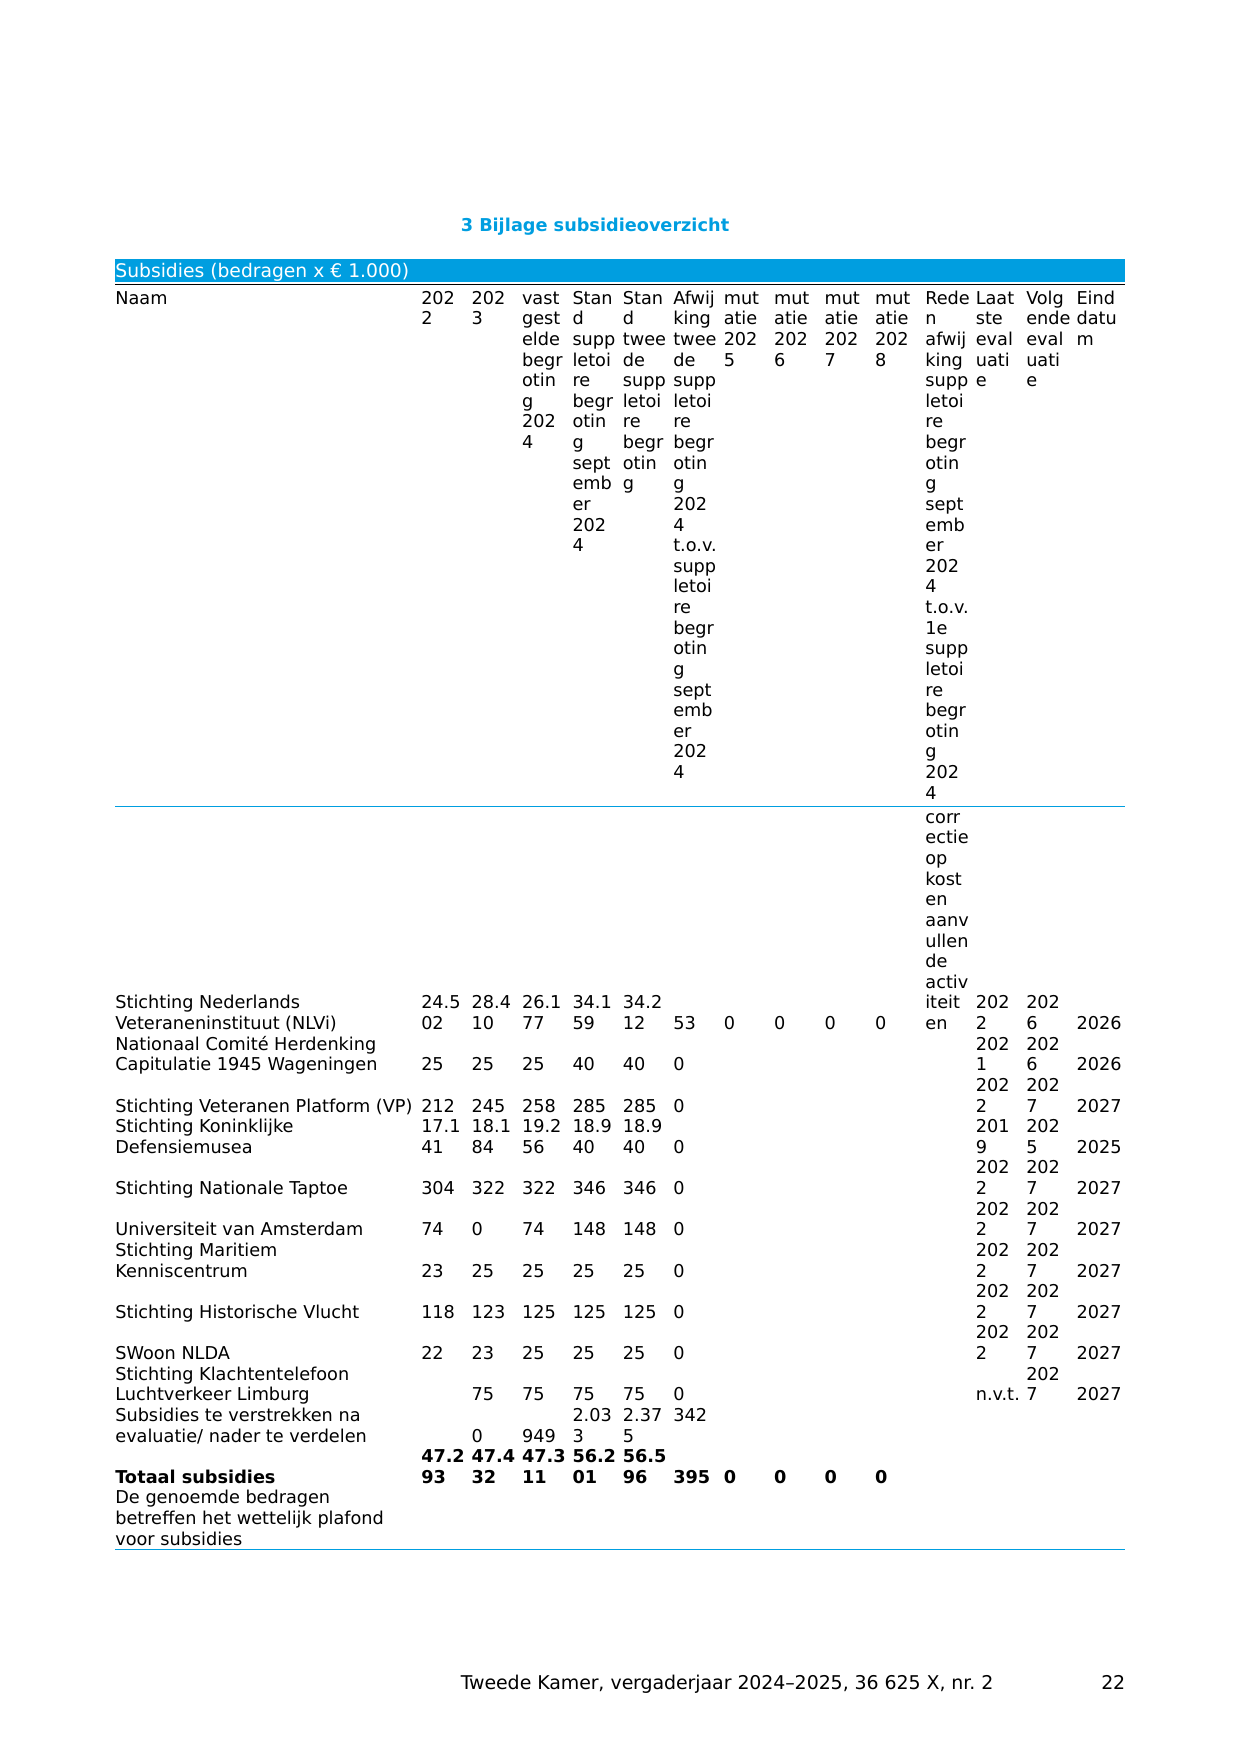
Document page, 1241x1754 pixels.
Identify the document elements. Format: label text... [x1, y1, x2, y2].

table_cell [771, 1199, 821, 1240]
table_cell [821, 1323, 872, 1364]
table_cell [821, 1158, 872, 1199]
table_cell mutatie 2028 [872, 285, 922, 806]
table_cell 2023 [469, 285, 519, 806]
table_cell [721, 1075, 771, 1116]
table_cell 0 [821, 807, 872, 1034]
table_cell [821, 1034, 872, 1075]
table_cell 0 [469, 1199, 519, 1240]
table_cell correctie op kosten aanvullende activiteiten [922, 807, 973, 1034]
table_cell 25 [569, 1323, 620, 1364]
table_cell [771, 1240, 821, 1281]
title 3 Bijlage subsidieoverzicht [461, 213, 1125, 236]
table_cell Stichting Veteranen Platform (VP) [115, 1075, 418, 1116]
table_cell [821, 1116, 872, 1157]
table_cell 2022 [973, 1281, 1023, 1322]
table_cell 23 [469, 1323, 519, 1364]
table_cell [721, 1240, 771, 1281]
table_cell 0 [670, 1281, 721, 1322]
table_cell [418, 1405, 468, 1446]
table_cell mutatie 2027 [821, 285, 872, 806]
table_cell [872, 1116, 922, 1157]
table_cell Volgende evaluatie [1023, 285, 1073, 806]
table_cell 2027 [1074, 1364, 1125, 1405]
table_cell 24.502 [418, 807, 468, 1034]
table_cell Stand suppletoire begroting september 2024 [569, 285, 620, 806]
table_cell 125 [519, 1281, 569, 1322]
table_cell [872, 1405, 922, 1446]
table_cell Subsidies te verstrekken na evaluatie/ nader te verdelen [115, 1405, 418, 1446]
table_cell [771, 1116, 821, 1157]
table_cell 25 [469, 1034, 519, 1075]
table_cell [721, 1199, 771, 1240]
table_cell 2022 [973, 1240, 1023, 1281]
table_cell 245 [469, 1075, 519, 1116]
table_cell [922, 1075, 973, 1116]
table_cell Stichting Nederlands Veteraneninstituut (NLVi) [115, 807, 418, 1034]
table_cell 2027 [1023, 1158, 1073, 1199]
table_cell [973, 1405, 1023, 1446]
table_cell 2026 [1023, 807, 1073, 1034]
table_cell 2022 [973, 807, 1023, 1034]
table_cell 0 [670, 1323, 721, 1364]
table_cell [973, 1446, 1023, 1487]
table_cell [922, 1240, 973, 1281]
table_cell 2027 [1074, 1281, 1125, 1322]
table_cell 74 [418, 1199, 468, 1240]
table_cell [721, 1158, 771, 1199]
table_cell 285 [569, 1075, 620, 1116]
table_cell 2021 [973, 1034, 1023, 1075]
table_cell 56.596 [620, 1446, 670, 1487]
table_cell mutatie 2025 [721, 285, 771, 806]
table_cell 0 [670, 1116, 721, 1157]
table_cell 148 [569, 1199, 620, 1240]
table_cell [1023, 1446, 1073, 1487]
table_cell 2027 [1023, 1364, 1073, 1405]
table_cell 75 [469, 1364, 519, 1405]
table_cell 125 [620, 1281, 670, 1322]
table_cell 2.375 [620, 1405, 670, 1446]
table_cell [922, 1199, 973, 1240]
table_cell [1074, 1405, 1125, 1446]
table_cell 2026 [1074, 1034, 1125, 1075]
table_cell Stand tweede suppletoire begroting [620, 285, 670, 806]
table_cell 2027 [1023, 1199, 1073, 1240]
table_cell 53 [670, 807, 721, 1034]
table_cell 75 [620, 1364, 670, 1405]
table_cell Naam [115, 285, 418, 806]
table_cell 0 [670, 1364, 721, 1405]
table_cell 47.432 [469, 1446, 519, 1487]
table_cell 212 [418, 1075, 468, 1116]
table_cell 26.177 [519, 807, 569, 1034]
table_cell [1023, 1488, 1073, 1549]
table_cell [519, 1488, 569, 1549]
table_cell [922, 1364, 973, 1405]
table_cell [721, 1364, 771, 1405]
table_cell [821, 1364, 872, 1405]
table_cell [922, 1034, 973, 1075]
table_cell 22 [418, 1323, 468, 1364]
table_cell 118 [418, 1281, 468, 1322]
table_cell Totaal subsidies [115, 1446, 418, 1487]
table_cell Stichting Historische Vlucht [115, 1281, 418, 1322]
table_cell [821, 1281, 872, 1322]
table_cell 2025 [1074, 1116, 1125, 1157]
table_cell [922, 1488, 973, 1549]
table_cell 2026 [1023, 1034, 1073, 1075]
table_cell 2.033 [569, 1405, 620, 1446]
table_cell 0 [670, 1075, 721, 1116]
table_cell 0 [872, 1446, 922, 1487]
table_cell [569, 1488, 620, 1549]
table_cell 25 [519, 1034, 569, 1075]
table_cell Reden afwijking suppletoire begroting september 2024 t.o.v. 1e suppletoire begroting 2024 [922, 285, 973, 806]
table_cell 25 [519, 1240, 569, 1281]
table_cell [620, 1488, 670, 1549]
table_cell [721, 1323, 771, 1364]
table_cell 75 [569, 1364, 620, 1405]
table_cell [721, 1116, 771, 1157]
table_cell [821, 1240, 872, 1281]
table_cell [771, 1034, 821, 1075]
table_cell [771, 1488, 821, 1549]
table_cell Laatste evaluatie [973, 285, 1023, 806]
table_cell [418, 1364, 468, 1405]
table_cell 2022 [973, 1323, 1023, 1364]
table_cell 2027 [1023, 1075, 1073, 1116]
table_cell 2027 [1023, 1323, 1073, 1364]
table_cell [821, 1488, 872, 1549]
table_cell 28.410 [469, 807, 519, 1034]
table_cell [670, 1488, 721, 1549]
table_cell 949 [519, 1405, 569, 1446]
table_cell 2022 [973, 1158, 1023, 1199]
table_cell [1074, 1446, 1125, 1487]
table_cell [1074, 1488, 1125, 1549]
table_cell [872, 1364, 922, 1405]
table_cell 2027 [1074, 1075, 1125, 1116]
table_cell 25 [418, 1034, 468, 1075]
table_cell 74 [519, 1199, 569, 1240]
table_cell 304 [418, 1158, 468, 1199]
table_cell SWoon NLDA [115, 1323, 418, 1364]
table_cell 19.256 [519, 1116, 569, 1157]
table_cell [973, 1488, 1023, 1549]
table_cell 18.184 [469, 1116, 519, 1157]
table_cell 40 [569, 1034, 620, 1075]
table_cell 47.293 [418, 1446, 468, 1487]
table_cell 0 [670, 1199, 721, 1240]
table_cell [872, 1158, 922, 1199]
table_cell [771, 1323, 821, 1364]
table_cell [721, 1405, 771, 1446]
table_cell [872, 1488, 922, 1549]
table_cell Nationaal Comité Herdenking Capitulatie 1945 Wageningen [115, 1034, 418, 1075]
table_cell Stichting Koninklijke Defensiemusea [115, 1116, 418, 1157]
table_cell 0 [821, 1446, 872, 1487]
table_cell [771, 1364, 821, 1405]
table_cell Stichting Nationale Taptoe [115, 1158, 418, 1199]
table_cell [872, 1075, 922, 1116]
table_cell 0 [721, 1446, 771, 1487]
table_cell Afwijking tweede suppletoire begroting 2024 t.o.v. suppletoire begroting september 2024 [670, 285, 721, 806]
table_cell [922, 1158, 973, 1199]
table_cell 123 [469, 1281, 519, 1322]
table_cell 0 [469, 1405, 519, 1446]
table_cell 34.212 [620, 807, 670, 1034]
table_cell 0 [670, 1034, 721, 1075]
table_cell 2027 [1074, 1323, 1125, 1364]
table_cell 25 [569, 1240, 620, 1281]
table_cell 18.940 [569, 1116, 620, 1157]
table_cell 2022 [418, 285, 468, 806]
table_cell 17.141 [418, 1116, 468, 1157]
table_cell [872, 1323, 922, 1364]
table_cell [721, 1281, 771, 1322]
table_cell 322 [519, 1158, 569, 1199]
table_cell 2027 [1023, 1281, 1073, 1322]
table_cell 56.201 [569, 1446, 620, 1487]
table_cell mutatie 2026 [771, 285, 821, 806]
table_cell 2026 [1074, 807, 1125, 1034]
table_cell [469, 1488, 519, 1549]
table_cell 2027 [1074, 1240, 1125, 1281]
table_cell 148 [620, 1199, 670, 1240]
table_cell 75 [519, 1364, 569, 1405]
table_cell [418, 1488, 468, 1549]
table_cell 342 [670, 1405, 721, 1446]
table_cell [771, 1281, 821, 1322]
table_cell [721, 1488, 771, 1549]
table_cell 2027 [1074, 1158, 1125, 1199]
table_cell [771, 1075, 821, 1116]
table_cell 25 [620, 1323, 670, 1364]
table_cell 0 [771, 1446, 821, 1487]
table_cell 34.159 [569, 807, 620, 1034]
table_cell 25 [620, 1240, 670, 1281]
table_cell 18.940 [620, 1116, 670, 1157]
table_cell 395 [670, 1446, 721, 1487]
table_cell 0 [721, 807, 771, 1034]
table_cell Stichting Klachtentelefoon Luchtverkeer Limburg [115, 1364, 418, 1405]
table_cell [922, 1116, 973, 1157]
table_cell 25 [469, 1240, 519, 1281]
table_cell [872, 1281, 922, 1322]
table_cell 0 [872, 807, 922, 1034]
table_cell [922, 1446, 973, 1487]
table_cell 2027 [1074, 1199, 1125, 1240]
table_cell 2019 [973, 1116, 1023, 1157]
table_cell 2027 [1023, 1240, 1073, 1281]
table_cell [922, 1323, 973, 1364]
table_cell [872, 1240, 922, 1281]
table_cell 23 [418, 1240, 468, 1281]
table_cell 25 [519, 1323, 569, 1364]
table_cell [821, 1075, 872, 1116]
table_cell De genoemde bedragen betreffen het wettelijk plafond voor subsidies [115, 1488, 418, 1549]
table_cell 2022 [973, 1199, 1023, 1240]
table_cell [771, 1405, 821, 1446]
table_cell [922, 1281, 973, 1322]
table_cell [821, 1405, 872, 1446]
table_cell [922, 1405, 973, 1446]
table_cell 2022 [973, 1075, 1023, 1116]
table_cell Einddatum [1074, 285, 1125, 806]
table_cell vastgestelde begroting 2024 [519, 285, 569, 806]
table_cell 346 [620, 1158, 670, 1199]
table_cell 285 [620, 1075, 670, 1116]
table_cell [872, 1034, 922, 1075]
table_cell n.v.t. [973, 1364, 1023, 1405]
table_cell 47.311 [519, 1446, 569, 1487]
table_cell 322 [469, 1158, 519, 1199]
table_cell 125 [569, 1281, 620, 1322]
table_cell 2025 [1023, 1116, 1073, 1157]
table_cell Stichting Maritiem Kenniscentrum [115, 1240, 418, 1281]
table_cell 258 [519, 1075, 569, 1116]
table_cell [721, 1034, 771, 1075]
table_cell [821, 1199, 872, 1240]
table_cell 0 [670, 1158, 721, 1199]
table_cell 0 [771, 807, 821, 1034]
table_cell 346 [569, 1158, 620, 1199]
table_cell [1023, 1405, 1073, 1446]
table_cell 0 [670, 1240, 721, 1281]
table_cell [872, 1199, 922, 1240]
table_cell 40 [620, 1034, 670, 1075]
table_cell [771, 1158, 821, 1199]
table_cell Universiteit van Amsterdam [115, 1199, 418, 1240]
